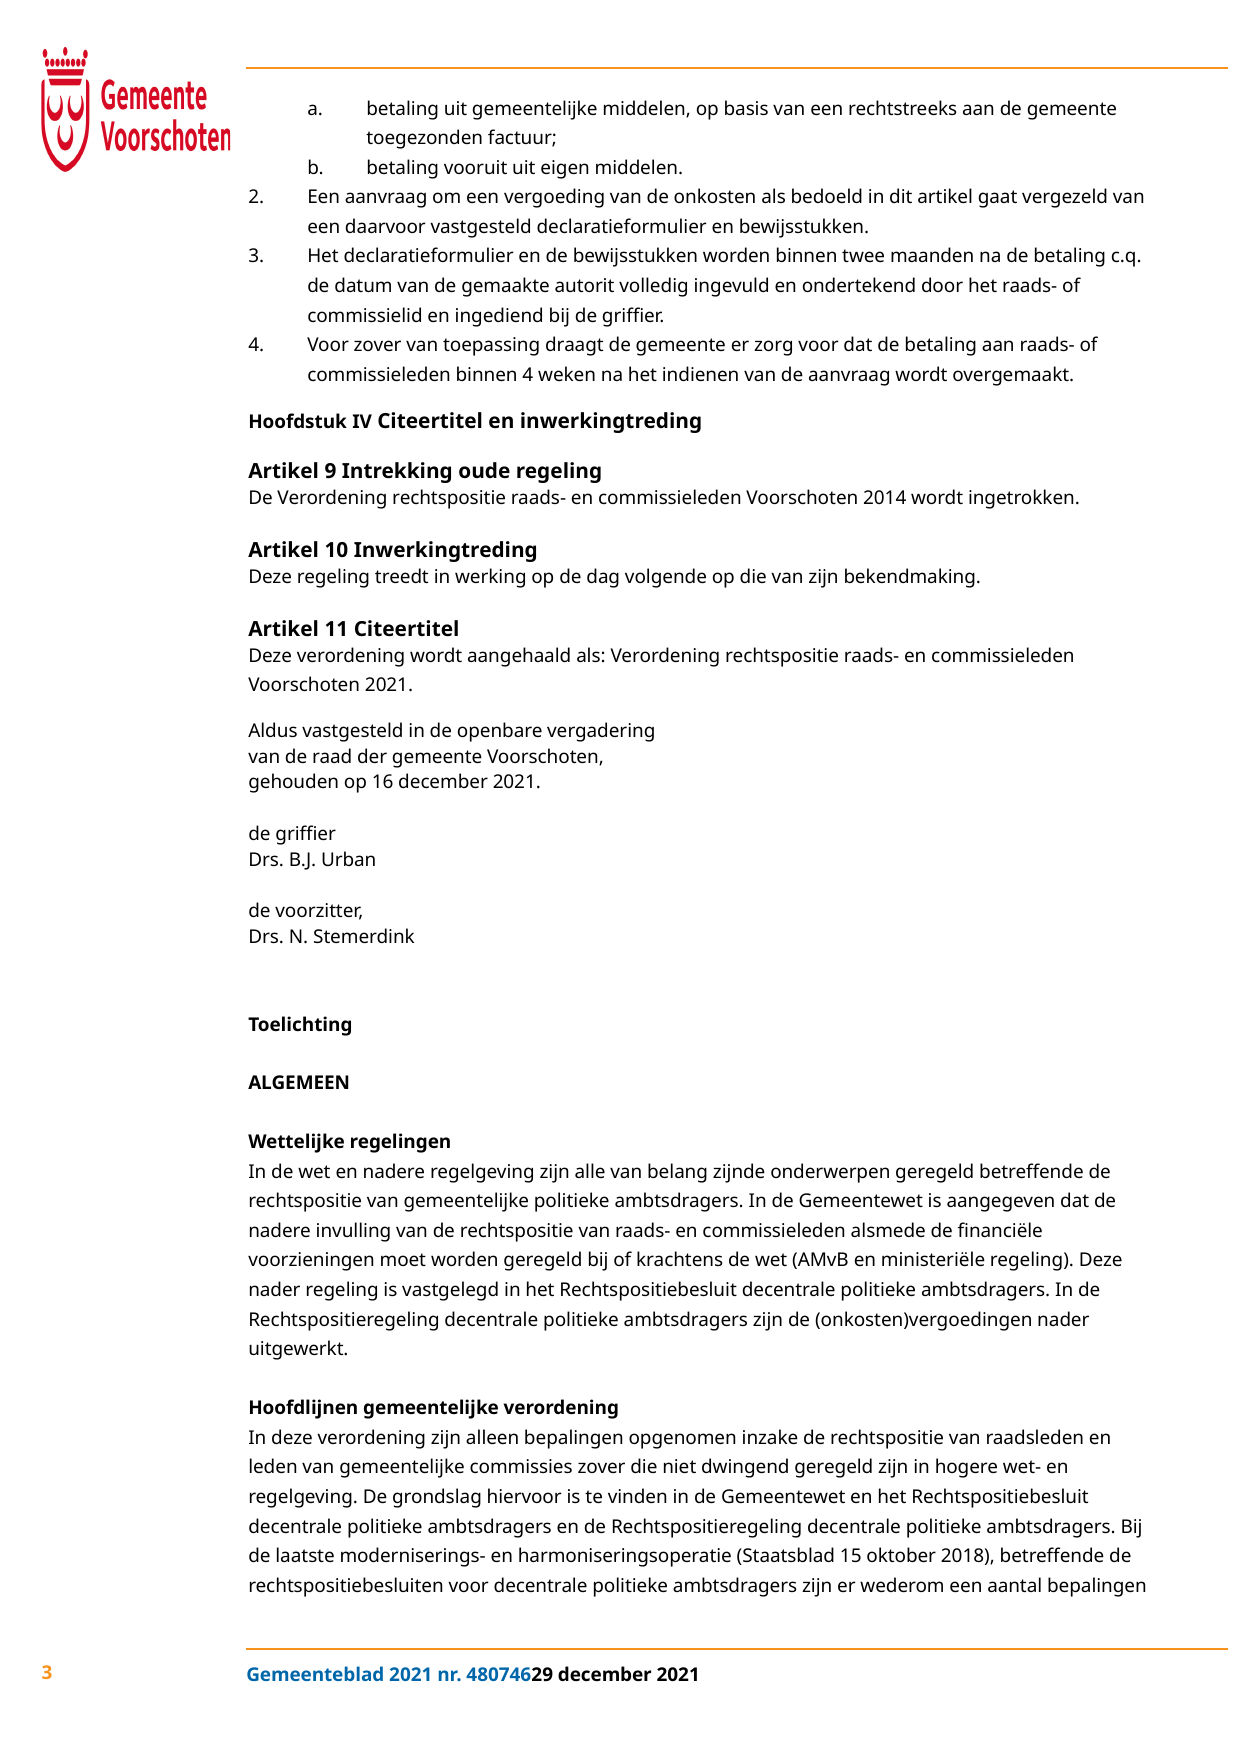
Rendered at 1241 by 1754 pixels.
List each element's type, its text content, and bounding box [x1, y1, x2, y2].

text Deze verordening wordt aangehaald als: Verordening rechtspositie raads- en commissieleden Voorschoten 2021. [248, 642, 1152, 697]
text Wettelijke regelingen [248, 1128, 1152, 1154]
list Het declaratieformulier en de bewijsstukken worden binnen twee maanden na de betaling c.q. de datum van de gemaakte autorit volledig ingevuld en ondertekend door het raads- of commissielid en ingediend bij de griffier. [248, 243, 1152, 328]
list betaling vooruit uit eigen middelen. [307, 154, 1152, 180]
text Deze regeling treedt in werking op de dag volgende op die van zijn bekendmaking. [248, 563, 1152, 589]
text Artikel 11 Citeertitel [248, 614, 1152, 642]
text Hoofdstuk IV Citeertitel en inwerkingtreding [248, 407, 1152, 435]
text Artikel 9 Intrekking oude regeling [248, 456, 1152, 484]
text ALGEMEEN [248, 1069, 1152, 1095]
picture [41, 47, 231, 172]
text gehouden op 16 december 2021. [248, 769, 1152, 794]
text van de raad der gemeente Voorschoten, [248, 743, 1152, 769]
list Een aanvraag om een vergoeding van de onkosten als bedoeld in dit artikel gaat vergezeld van een daarvoor vastgesteld declaratieformulier en bewijsstukken. [248, 183, 1152, 239]
text In deze verordening zijn alleen bepalingen opgenomen inzake de rechtspositie van raadsleden en leden van gemeentelijke commissies zover die niet dwingend geregeld zijn in hogere wet- en regelgeving. De grondslag hiervoor is te vinden in de Gemeentewet en het Rechtspositiebesluit decentrale politieke ambtsdragers en de Rechtspositieregeling decentrale politieke ambtsdragers. Bij de laatste moderniserings- en harmoniseringsoperatie (Staatsblad 15 oktober 2018), betreffende de rechtspositiebesluiten voor decentrale politieke ambtsdragers zijn er wederom een aantal bepalingen [248, 1424, 1152, 1598]
text de griffier [248, 820, 1152, 846]
text Hoofdlijnen gemeentelijke verordening [248, 1394, 1152, 1420]
text De Verordening rechtspositie raads- en commissieleden Voorschoten 2014 wordt ingetrokken. [248, 484, 1152, 510]
list Voor zover van toepassing draagt de gemeente er zorg voor dat de betaling aan raads- of commissieleden binnen 4 weken na het indienen van de aanvraag wordt overgemaakt. [248, 331, 1152, 387]
list betaling uit gemeentelijke middelen, op basis van een rechtstreeks aan de gemeente toegezonden factuur; [307, 95, 1152, 150]
text Artikel 10 Inwerkingtreding [248, 535, 1152, 563]
text Drs. N. Stemerdink [248, 923, 1152, 949]
text Toelichting [248, 1000, 1152, 1040]
text Aldus vastgesteld in de openbare vergadering [248, 717, 1152, 743]
text de voorzitter, [248, 897, 1152, 923]
text Drs. B.J. Urban [248, 846, 1152, 872]
text In de wet en nadere regelgeving zijn alle van belang zijnde onderwerpen geregeld betreffende de rechtspositie van gemeentelijke politieke ambtsdragers. In de Gemeentewet is aangegeven dat de nadere invulling van de rechtspositie van raads- en commissieleden alsmede de financiële voorzieningen moet worden geregeld bij of krachtens de wet (AMvB en ministeriële regeling). Deze nader regeling is vastgelegd in het Rechtspositiebesluit decentrale politieke ambtsdragers. In de Rechtspositieregeling decentrale politieke ambtsdragers zijn de (onkosten)vergoedingen nader uitgewerkt. [248, 1158, 1152, 1361]
